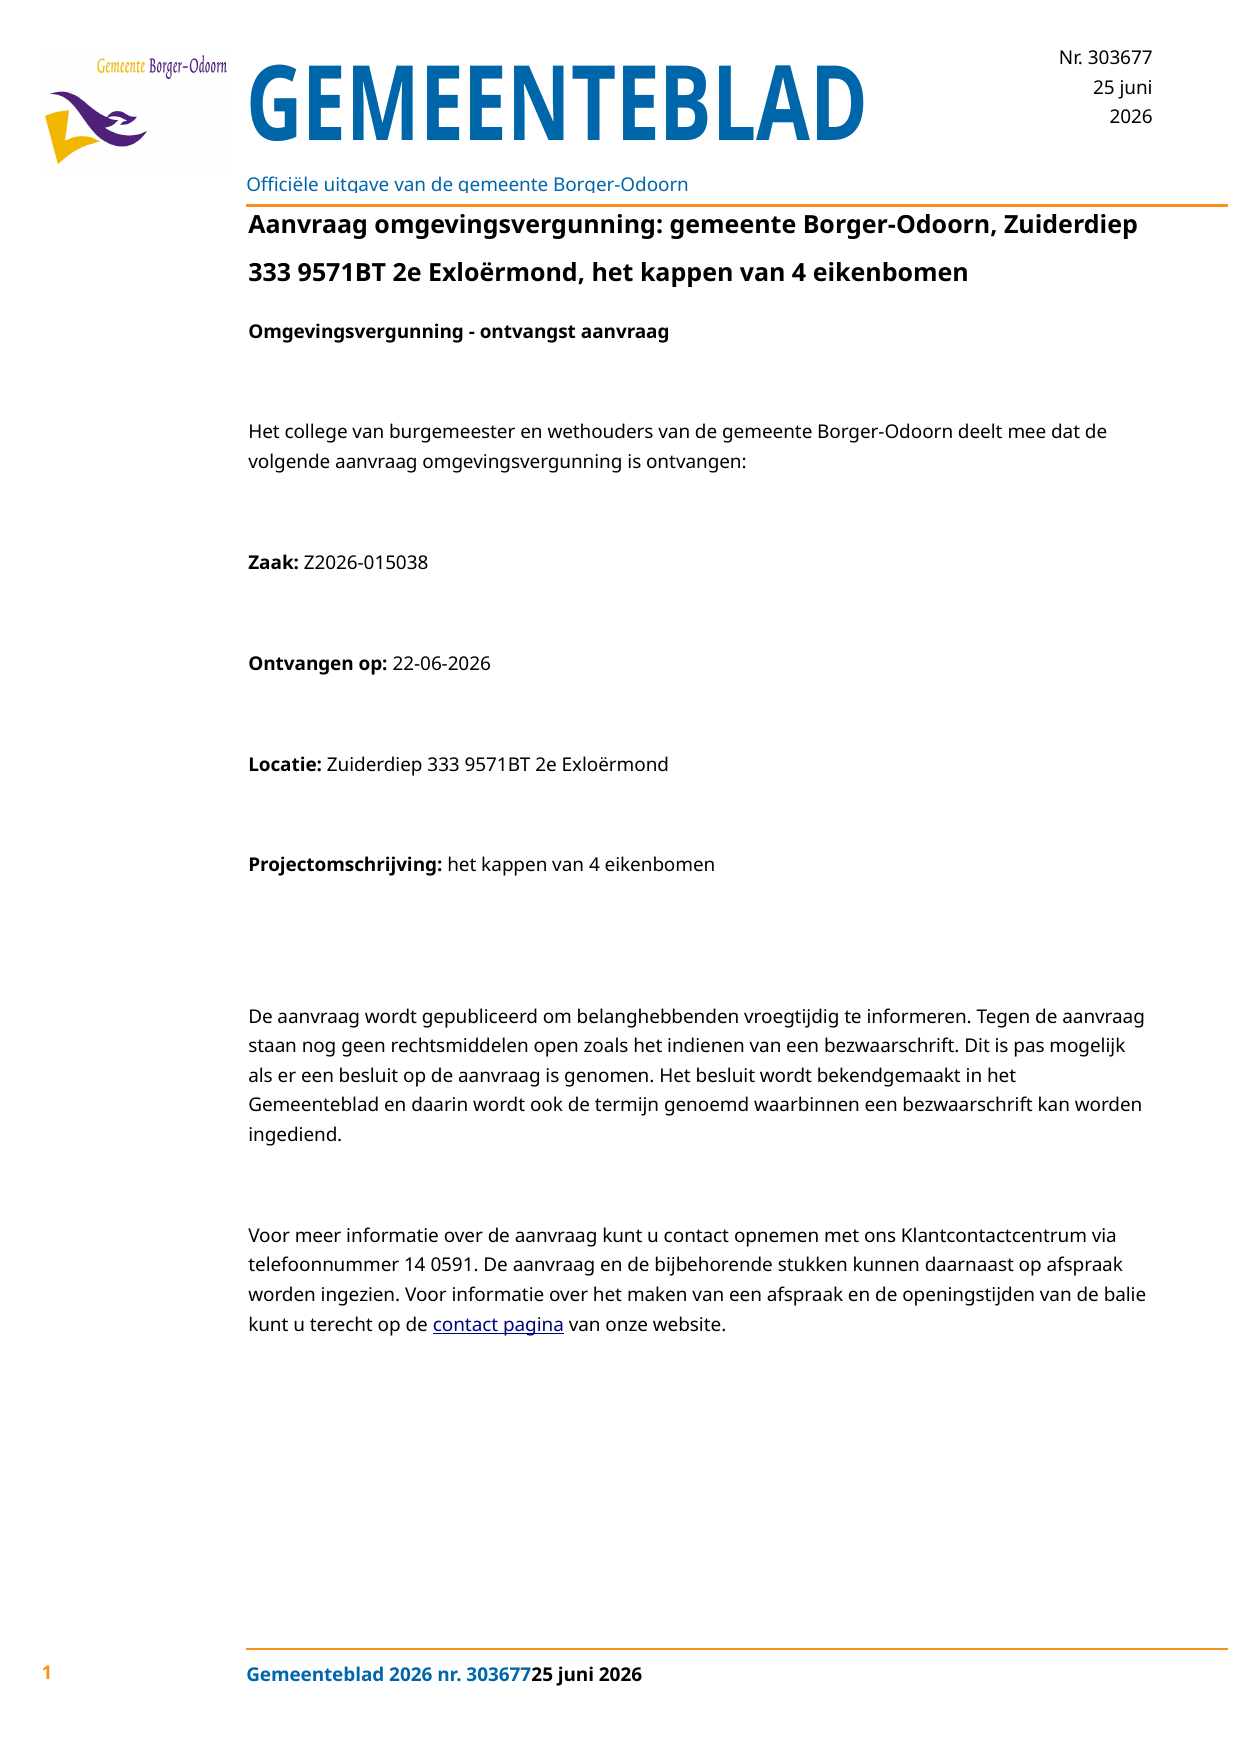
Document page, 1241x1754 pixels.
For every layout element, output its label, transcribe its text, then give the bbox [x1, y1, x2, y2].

text Voor meer informatie over de aanvraag kunt u contact opnemen met ons Klantcontactcentrum via telefoonnummer 14 0591. De aanvraag en de bijbehorende stukken kunnen daarnaast op afspraak worden ingezien. Voor informatie over het maken van een afspraak en de openingstijden van de balie kunt u terecht op de contact pagina van onze website. [248, 1222, 1152, 1337]
text Omgevingsvergunning - ontvangst aanvraag [248, 318, 1152, 344]
text De aanvraag wordt gepubliceerd om belanghebbenden vroegtijdig te informeren. Tegen de aanvraag staan nog geen rechtsmiddelen open zoals het indienen van een bezwaarschrift. Dit is pas mogelijk als er een besluit op de aanvraag is genomen. Het besluit wordt bekendgemaakt in het Gemeenteblad en daarin wordt ook de termijn genoemd waarbinnen een bezwaarschrift kan worden ingediend. [248, 1003, 1152, 1147]
text Zaak: Z2026-015038 [248, 549, 1152, 575]
text Ontvangen op: 22-06-2026 [248, 650, 1152, 676]
text Het college van burgemeester en wethouders van de gemeente Borger-Odoorn deelt mee dat de volgende aanvraag omgevingsvergunning is ontvangen: [248, 419, 1152, 474]
picture [41, 47, 231, 172]
text Aanvraag omgevingsvergunning: gemeente Borger-Odoorn, Zuiderdiep 333 9571BT 2e Exloërmond, het kappen van 4 eikenbomen [248, 207, 1152, 288]
text Locatie: Zuiderdiep 333 9571BT 2e Exloërmond [248, 751, 1152, 777]
text Projectomschrijving: het kappen van 4 eikenbomen [248, 852, 1152, 877]
